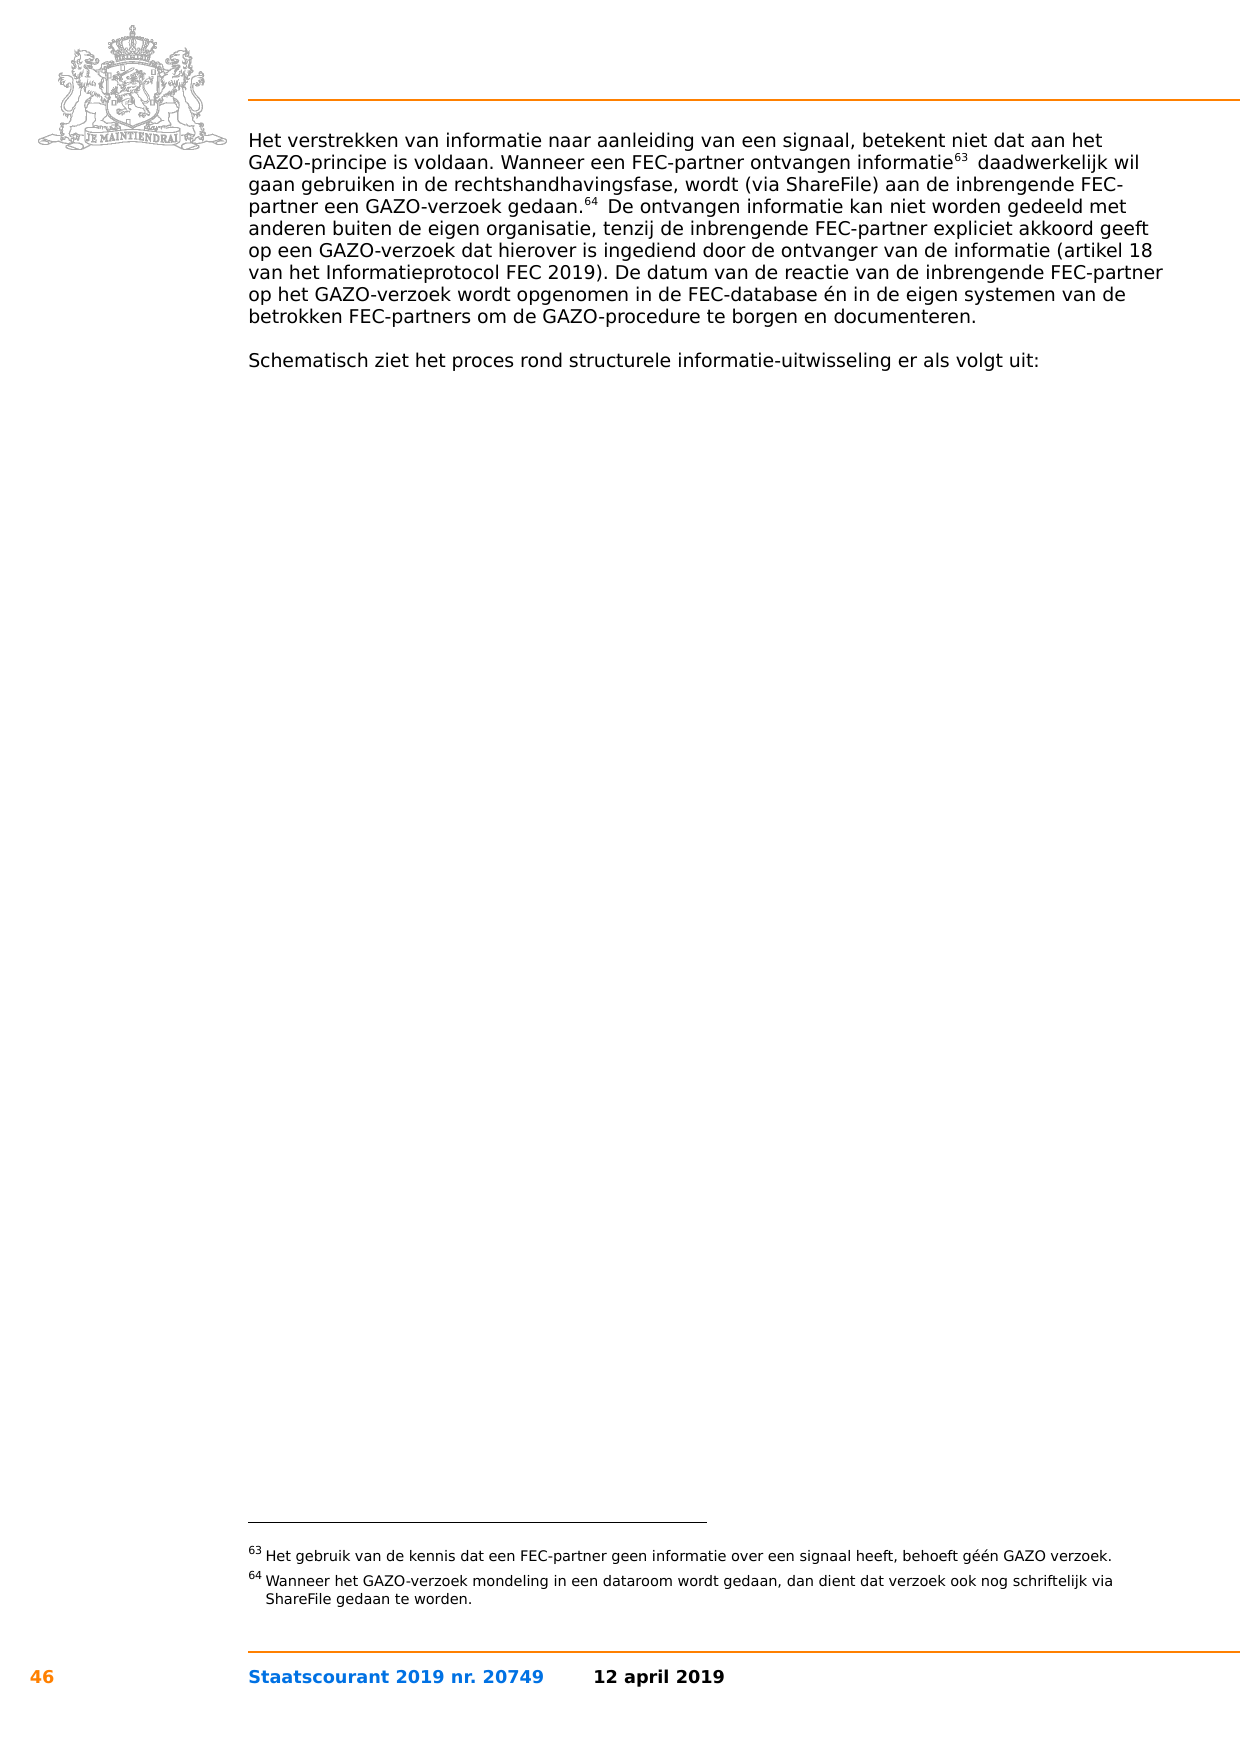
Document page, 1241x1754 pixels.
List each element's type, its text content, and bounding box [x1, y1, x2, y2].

text Schematisch ziet het proces rond structurele informatie-uitwisseling er als volgt uit: [248, 349, 1163, 372]
text Het verstrekken van informatie naar aanleiding van een signaal, betekent niet dat aan het GAZO-principe is voldaan. Wanneer een FEC-partner ontvangen informatie daadwerkelijk wil gaan gebruiken in de rechtshandhavingsfase, wordt (via ShareFile) aan de inbrengende FEC-partner een GAZO-verzoek gedaan. De ontvangen informatie kan niet worden gedeeld met anderen buiten de eigen organisatie, tenzij de inbrengende FEC-partner expliciet akkoord geeft op een GAZO-verzoek dat hierover is ingediend door de ontvanger van de informatie (artikel 18 van het Informatieprotocol FEC 2019). De datum van de reactie van de inbrengende FEC-partner op het GAZO-verzoek wordt opgenomen in de FEC-database én in de eigen systemen van de betrokken FEC-partners om de GAZO-procedure te borgen en documenteren. [248, 130, 1163, 328]
picture [38, 25, 227, 150]
text Het gebruik van de kennis dat een FEC-partner geen informatie over een signaal heeft, behoeft géén GAZO verzoek. [248, 1544, 1163, 1566]
text Wanneer het GAZO-verzoek mondeling in een dataroom wordt gedaan, dan dient dat verzoek ook nog schriftelijk via ShareFile gedaan te worden. [248, 1569, 1163, 1608]
